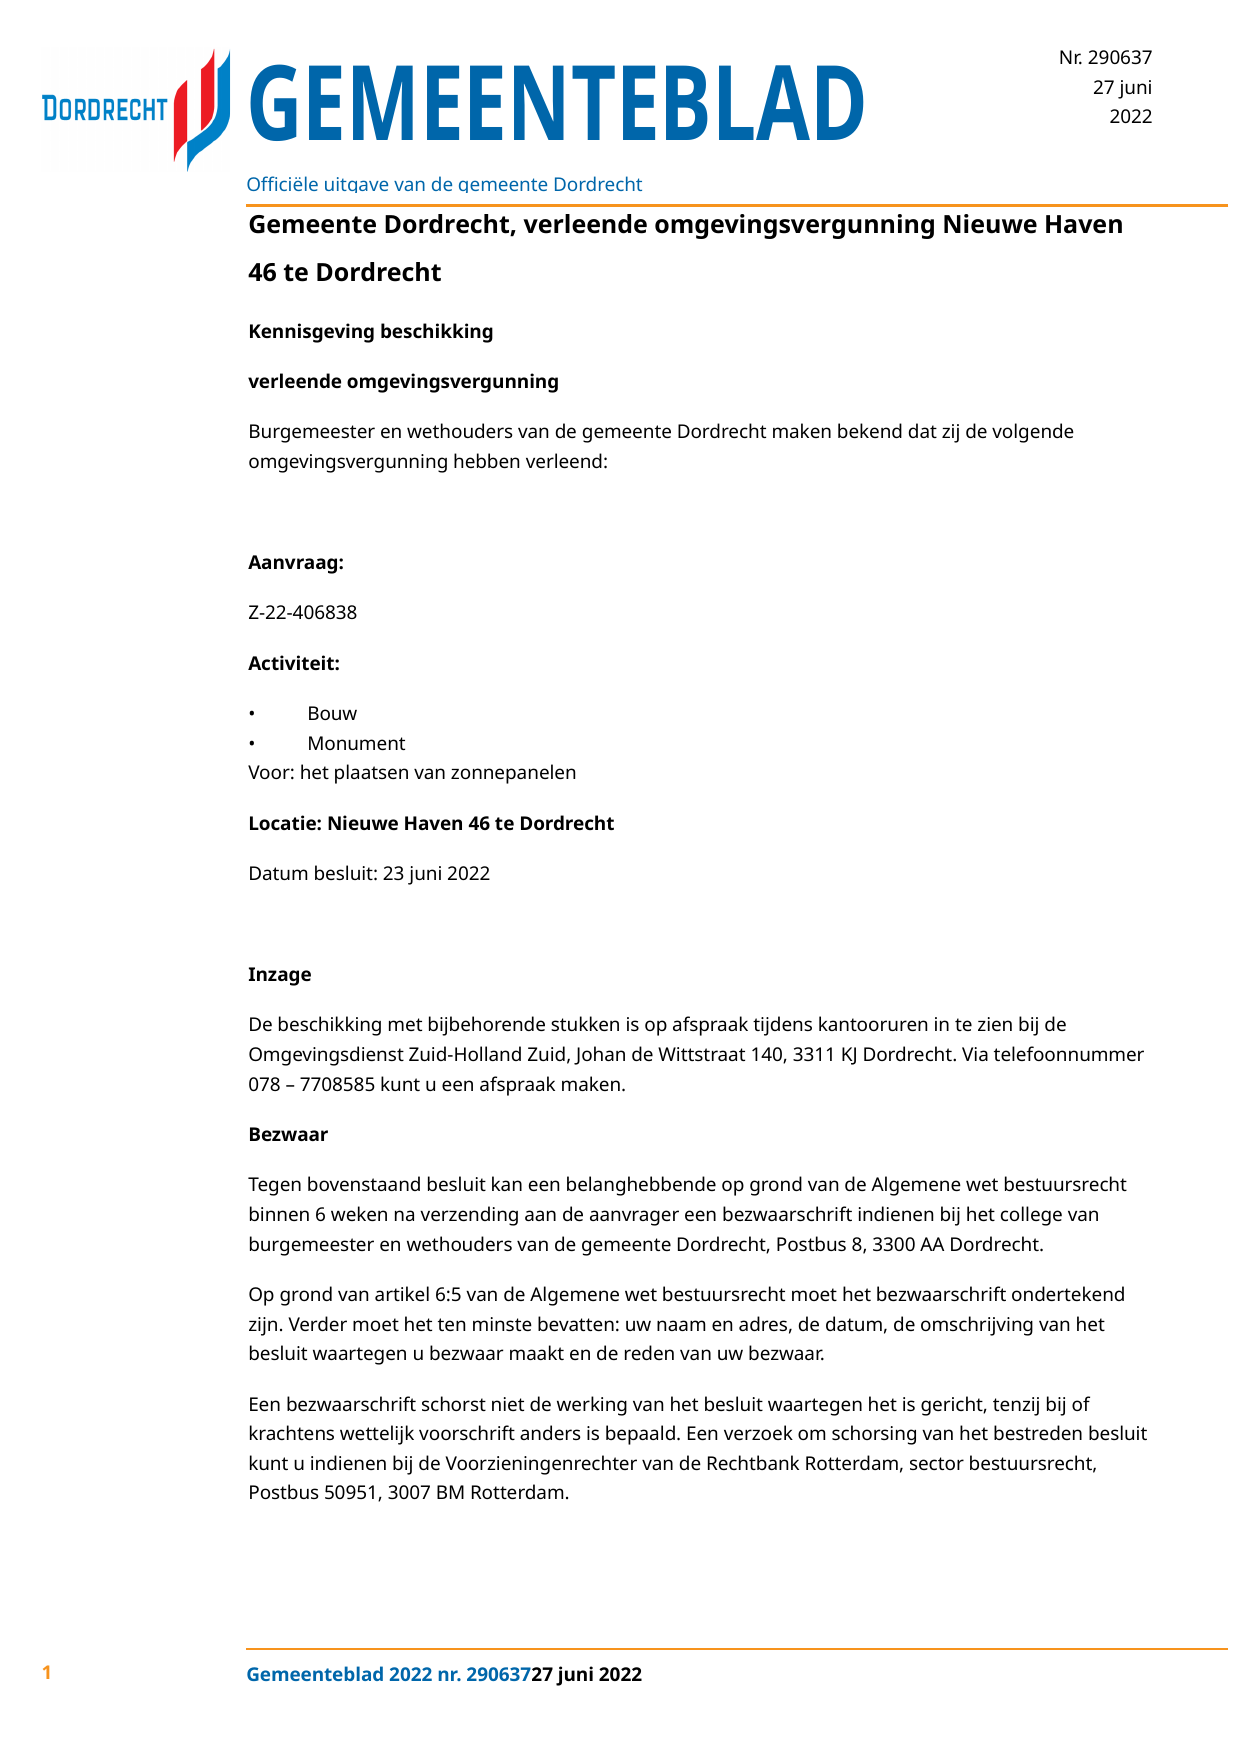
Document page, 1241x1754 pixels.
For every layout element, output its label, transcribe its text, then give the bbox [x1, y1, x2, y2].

text Tegen bovenstaand besluit kan een belanghebbende op grond van de Algemene wet bestuursrecht binnen 6 weken na verzending aan de aanvrager een bezwaarschrift indienen bij het college van burgemeester en wethouders van de gemeente Dordrecht, Postbus 8, 3300 AA Dordrecht. [248, 1172, 1152, 1257]
text Voor: het plaatsen van zonnepanelen [248, 759, 1152, 785]
list Bouw [248, 700, 1152, 726]
text Burgemeester en wethouders van de gemeente Dordrecht maken bekend dat zij de volgende omgevingsvergunning hebben verleend: [248, 419, 1152, 474]
text Gemeente Dordrecht, verleende omgevingsvergunning Nieuwe Haven 46 te Dordrecht [248, 207, 1152, 288]
text Activiteit: [248, 650, 1152, 676]
text Aanvraag: [248, 549, 1152, 575]
text Datum besluit: 23 juni 2022 [248, 860, 1152, 886]
text Op grond van artikel 6:5 van de Algemene wet bestuursrecht moet het bezwaarschrift ondertekend zijn. Verder moet het ten minste bevatten: uw naam en adres, de datum, de omschrijving van het besluit waartegen u bezwaar maakt en de reden van uw bezwaar. [248, 1281, 1152, 1366]
text verleende omgevingsvergunning [248, 368, 1152, 394]
text Kennisgeving beschikking [248, 318, 1152, 344]
text Bezwaar [248, 1121, 1152, 1147]
text Locatie: Nieuwe Haven 46 te Dordrecht [248, 810, 1152, 836]
text Inzage [248, 961, 1152, 987]
text De beschikking met bijbehorende stukken is op afspraak tijdens kantooruren in te zien bij de Omgevingsdienst Zuid-Holland Zuid, Johan de Wittstraat 140, 3311 KJ Dordrecht. Via telefoonnummer 078 – 7708585 kunt u een afspraak maken. [248, 1012, 1152, 1097]
text Een bezwaarschrift schorst niet de werking van het besluit waartegen het is gericht, tenzij bij of krachtens wettelijk voorschrift anders is bepaald. Een verzoek om schorsing van het bestreden besluit kunt u indienen bij de Voorzieningenrechter van de Rechtbank Rotterdam, sector bestuursrecht, Postbus 50951, 3007 BM Rotterdam. [248, 1391, 1152, 1505]
picture [41, 47, 231, 172]
list Monument [248, 730, 1152, 756]
text Z-22-406838 [248, 599, 1152, 625]
